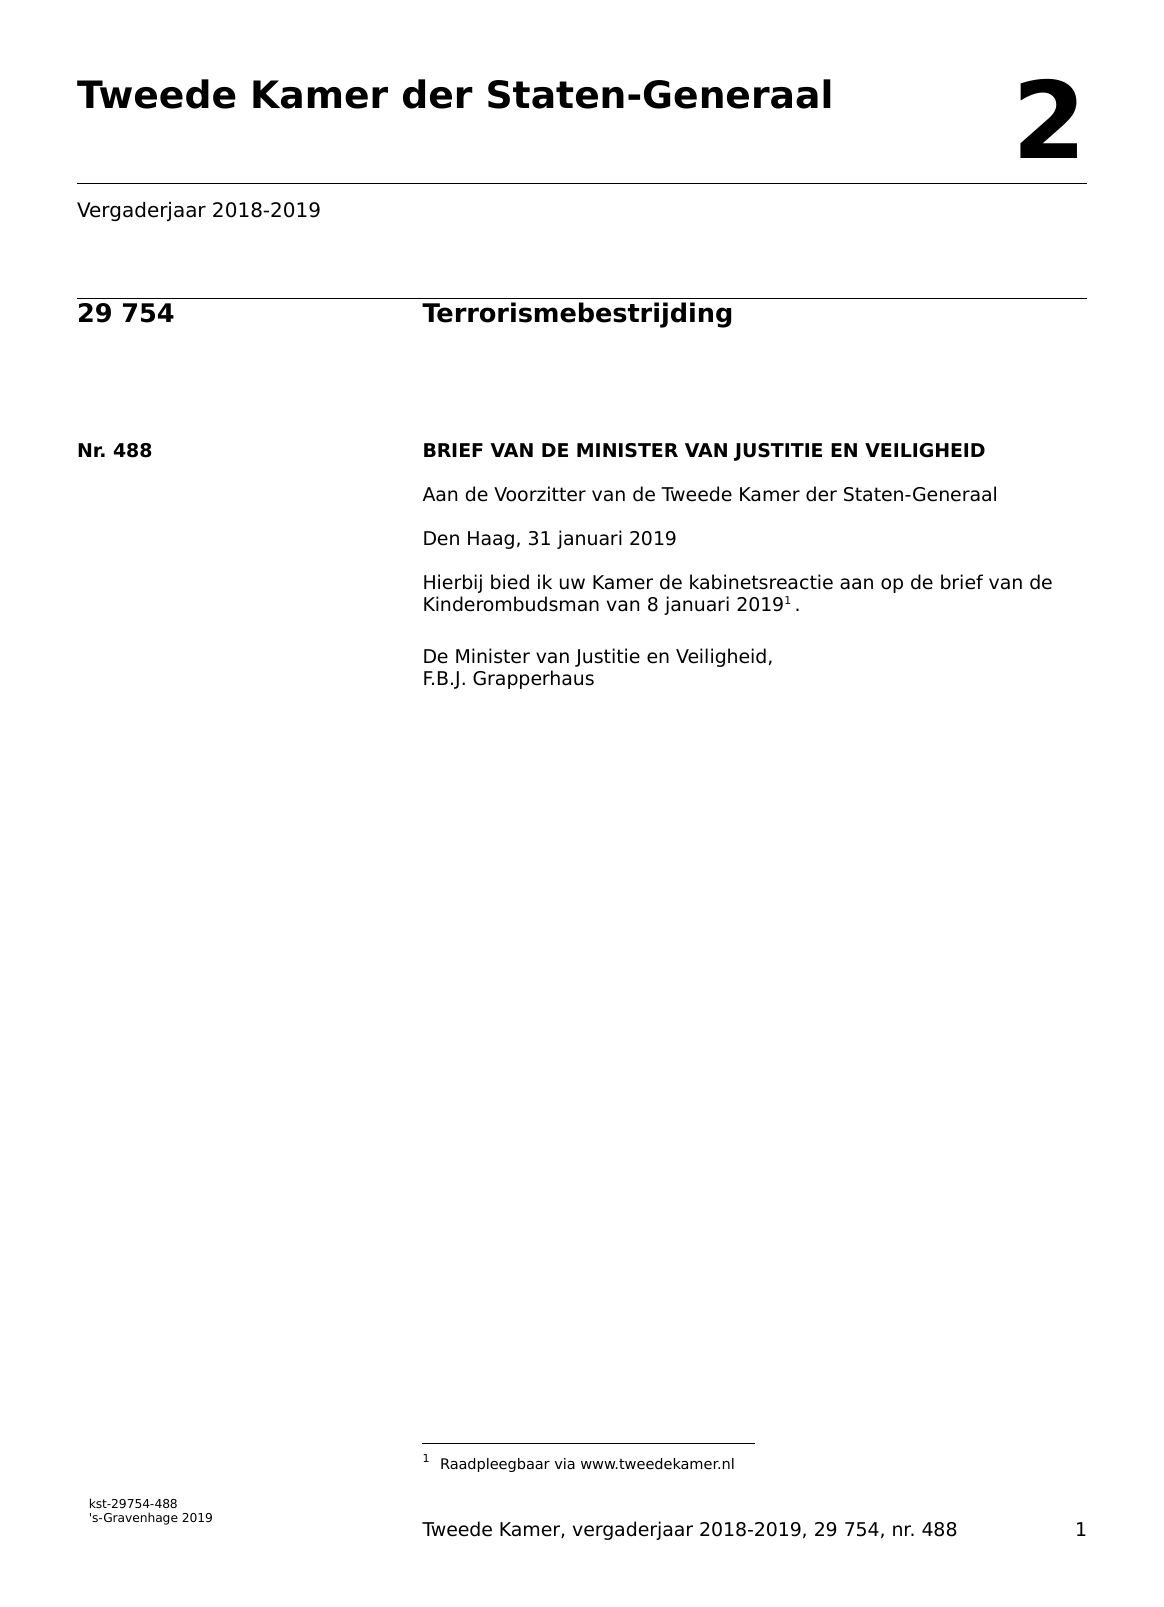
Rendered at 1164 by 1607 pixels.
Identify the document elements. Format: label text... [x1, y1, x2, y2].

table_cell Vergaderjaar 2018-2019 [77, 184, 1087, 298]
text Raadpleegbaar via www.tweedekamer.nl [422, 1452, 1087, 1474]
subtitle Nr. 488 BRIEF VAN DE MINISTER VAN JUSTITIE EN VEILIGHEID [77, 440, 1087, 462]
text De Minister van Justitie en Veiligheid, F.B.J. Grapperhaus [422, 646, 1087, 690]
text Den Haag, 31 januari 2019 [422, 528, 1087, 550]
text 's-Gravenhage 2019 [88, 1511, 323, 1525]
table_header Tweede Kamer der Staten-Generaal [77, 59, 886, 183]
text Aan de Voorzitter van de Tweede Kamer der Staten-Generaal [422, 484, 1087, 506]
table_header 2 [886, 59, 1087, 183]
text kst-29754-488 [88, 1497, 323, 1511]
text Hierbij bied ik uw Kamer de kabinetsreactie aan op de brief van de Kinderombudsman van 8 januari 2019. [422, 572, 1087, 616]
subtitle 29 754 Terrorismebestrijding [77, 299, 1087, 329]
